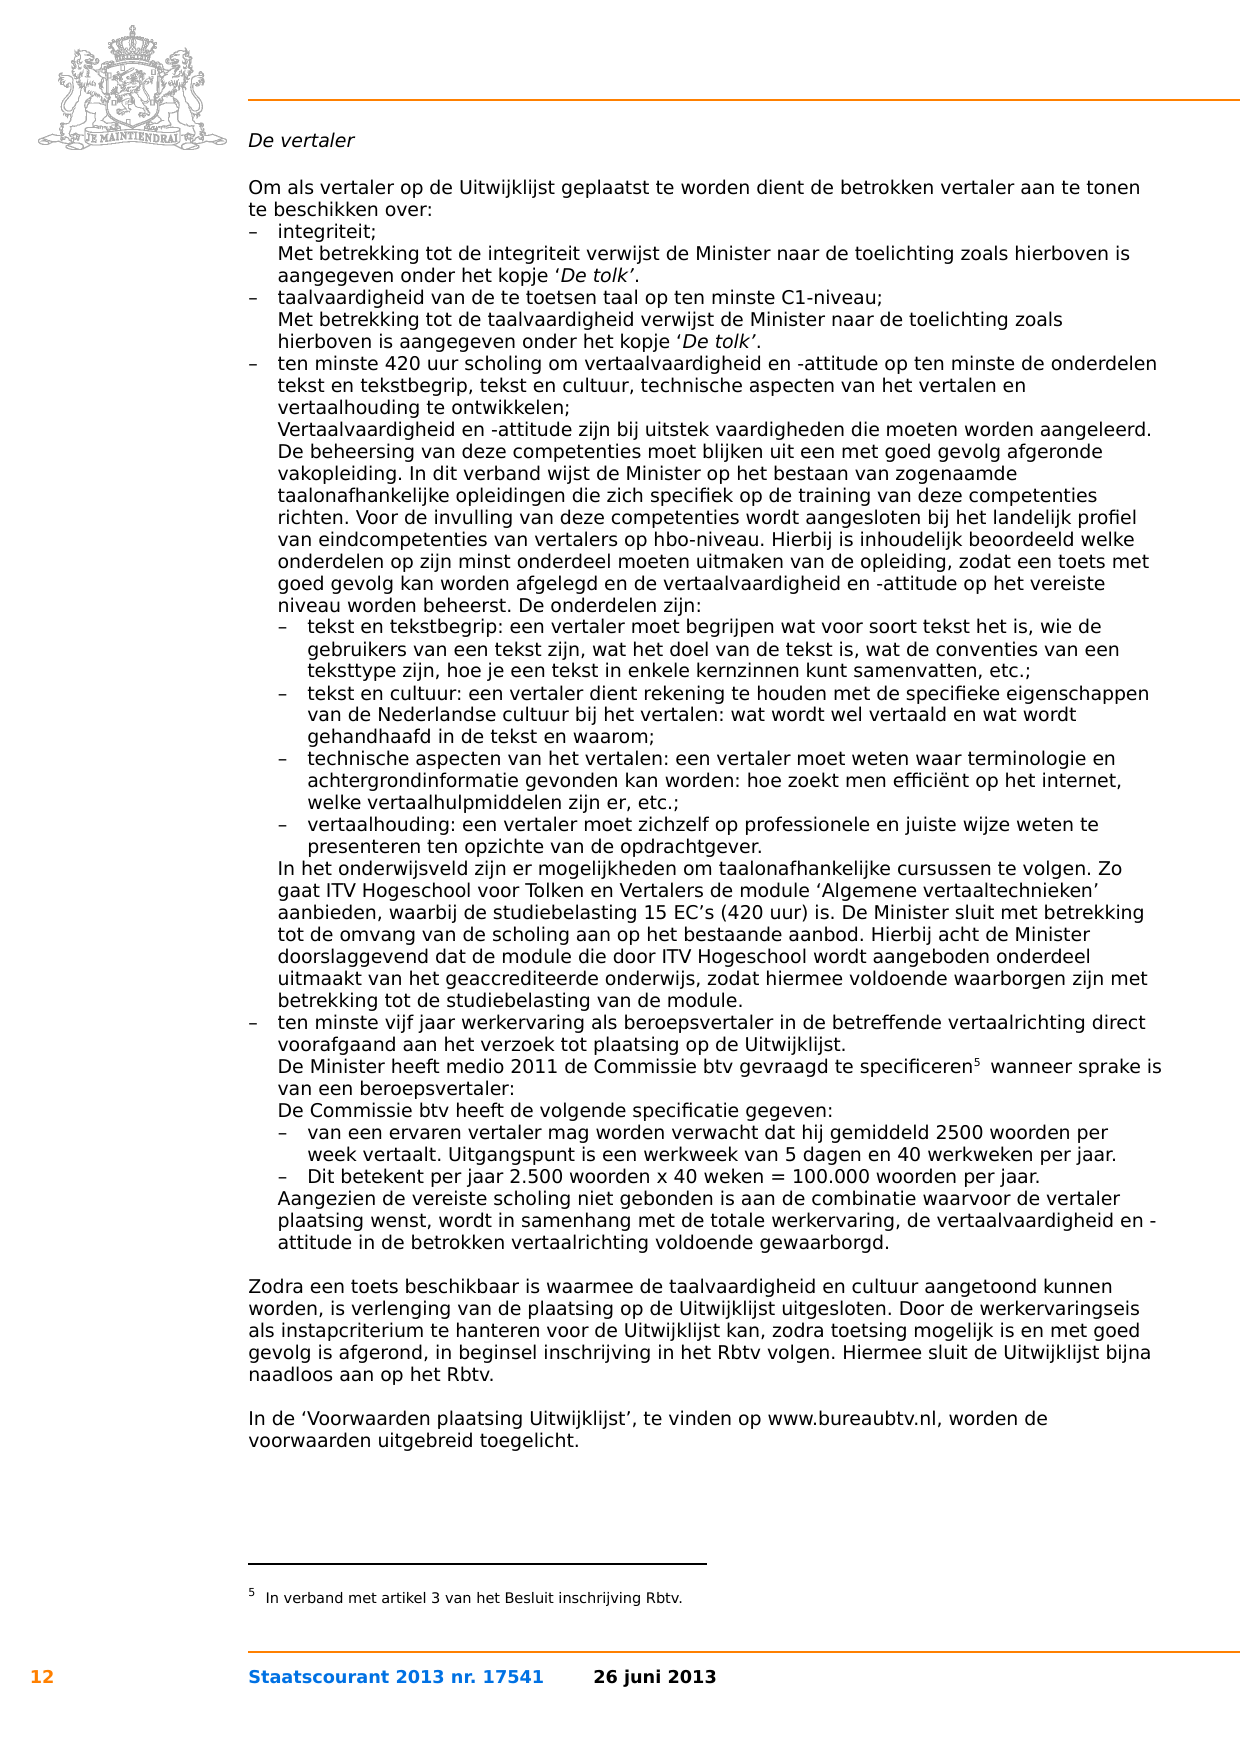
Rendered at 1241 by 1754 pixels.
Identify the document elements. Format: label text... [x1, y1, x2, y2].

text Zodra een toets beschikbaar is waarmee de taalvaardigheid en cultuur aangetoond kunnen worden, is verlenging van de plaatsing op de Uitwijklijst uitgesloten. Door de werkervaringseis als instapcriterium te hanteren voor de Uitwijklijst kan, zodra toetsing mogelijk is en met goed gevolg is afgerond, in beginsel inschrijving in het Rbtv volgen. Hiermee sluit de Uitwijklijst bijna naadloos aan op het Rbtv. [248, 1276, 1163, 1386]
text – ten minste 420 uur scholing om vertaalvaardigheid en -attitude op ten minste de onderdelen tekst en tekstbegrip, tekst en cultuur, technische aspecten van het vertalen en vertaalhouding te ontwikkelen; [248, 353, 1163, 419]
text De Minister heeft medio 2011 de Commissie btv gevraagd te specificeren wanneer sprake is van een beroepsvertaler: [277, 1056, 1163, 1100]
text – Dit betekent per jaar 2.500 woorden x 40 weken = 100.000 woorden per jaar. [278, 1166, 1163, 1188]
text Met betrekking tot de taalvaardigheid verwijst de Minister naar de toelichting zoals hierboven is aangegeven onder het kopje ‘De tolk’. [277, 309, 1163, 353]
text – tekst en tekstbegrip: een vertaler moet begrijpen wat voor soort tekst het is, wie de gebruikers van een tekst zijn, wat het doel van de tekst is, wat de conventies van een teksttype zijn, hoe je een tekst in enkele kernzinnen kunt samenvatten, etc.; [278, 616, 1163, 682]
text De Commissie btv heeft de volgende specificatie gegeven: [277, 1100, 1163, 1122]
text – integriteit; [248, 221, 1163, 243]
text – tekst en cultuur: een vertaler dient rekening te houden met de specifieke eigenschappen van de Nederlandse cultuur bij het vertalen: wat wordt wel vertaald en wat wordt gehandhaafd in de tekst en waarom; [278, 682, 1163, 748]
text – ten minste vijf jaar werkervaring als beroepsvertaler in de betreffende vertaalrichting direct voorafgaand aan het verzoek tot plaatsing op de Uitwijklijst. [248, 1012, 1163, 1056]
text – van een ervaren vertaler mag worden verwacht dat hij gemiddeld 2500 woorden per week vertaalt. Uitgangspunt is een werkweek van 5 dagen en 40 werkweken per jaar. [278, 1122, 1163, 1166]
text – technische aspecten van het vertalen: een vertaler moet weten waar terminologie en achtergrondinformatie gevonden kan worden: hoe zoekt men efficiënt op het internet, welke vertaalhulpmiddelen zijn er, etc.; [278, 748, 1163, 814]
text – vertaalhouding: een vertaler moet zichzelf op professionele en juiste wijze weten te presenteren ten opzichte van de opdrachtgever. [278, 814, 1163, 858]
text Om als vertaler op de Uitwijklijst geplaatst te worden dient de betrokken vertaler aan te tonen te beschikken over: [248, 177, 1163, 221]
text In de ‘Voorwaarden plaatsing Uitwijklijst’, te vinden op www.bureaubtv.nl, worden de voorwaarden uitgebreid toegelicht. [248, 1407, 1163, 1451]
text Vertaalvaardigheid en -attitude zijn bij uitstek vaardigheden die moeten worden aangeleerd. De beheersing van deze competenties moet blijken uit een met goed gevolg afgeronde vakopleiding. In dit verband wijst de Minister op het bestaan van zogenaamde taalonafhankelijke opleidingen die zich specifiek op de training van deze competenties richten. Voor de invulling van deze competenties wordt aangesloten bij het landelijk profiel van eindcompetenties van vertalers op hbo-niveau. Hierbij is inhoudelijk beoordeeld welke onderdelen op zijn minst onderdeel moeten uitmaken van de opleiding, zodat een toets met goed gevolg kan worden afgelegd en de vertaalvaardigheid en -attitude op het vereiste niveau worden beheerst. De onderdelen zijn: [277, 419, 1163, 616]
picture [38, 25, 227, 150]
text Aangezien de vereiste scholing niet gebonden is aan de combinatie waarvoor de vertaler plaatsing wenst, wordt in samenhang met de totale werkervaring, de vertaalvaardigheid en -attitude in de betrokken vertaalrichting voldoende gewaarborgd. [277, 1188, 1163, 1254]
text In verband met artikel 3 van het Besluit inschrijving Rbtv. [248, 1586, 1163, 1608]
text In het onderwijsveld zijn er mogelijkheden om taalonafhankelijke cursussen te volgen. Zo gaat ITV Hogeschool voor Tolken en Vertalers de module ‘Algemene vertaaltechnieken’ aanbieden, waarbij de studiebelasting 15 EC’s (420 uur) is. De Minister sluit met betrekking tot de omvang van de scholing aan op het bestaande aanbod. Hierbij acht de Minister doorslaggevend dat de module die door ITV Hogeschool wordt aangeboden onderdeel uitmaakt van het geaccrediteerde onderwijs, zodat hiermee voldoende waarborgen zijn met betrekking tot de studiebelasting van de module. [277, 858, 1163, 1012]
subtitle De vertaler [248, 130, 1163, 152]
text – taalvaardigheid van de te toetsen taal op ten minste C1-niveau; [248, 287, 1163, 309]
text Met betrekking tot de integriteit verwijst de Minister naar de toelichting zoals hierboven is aangegeven onder het kopje ‘De tolk’. [277, 243, 1163, 287]
